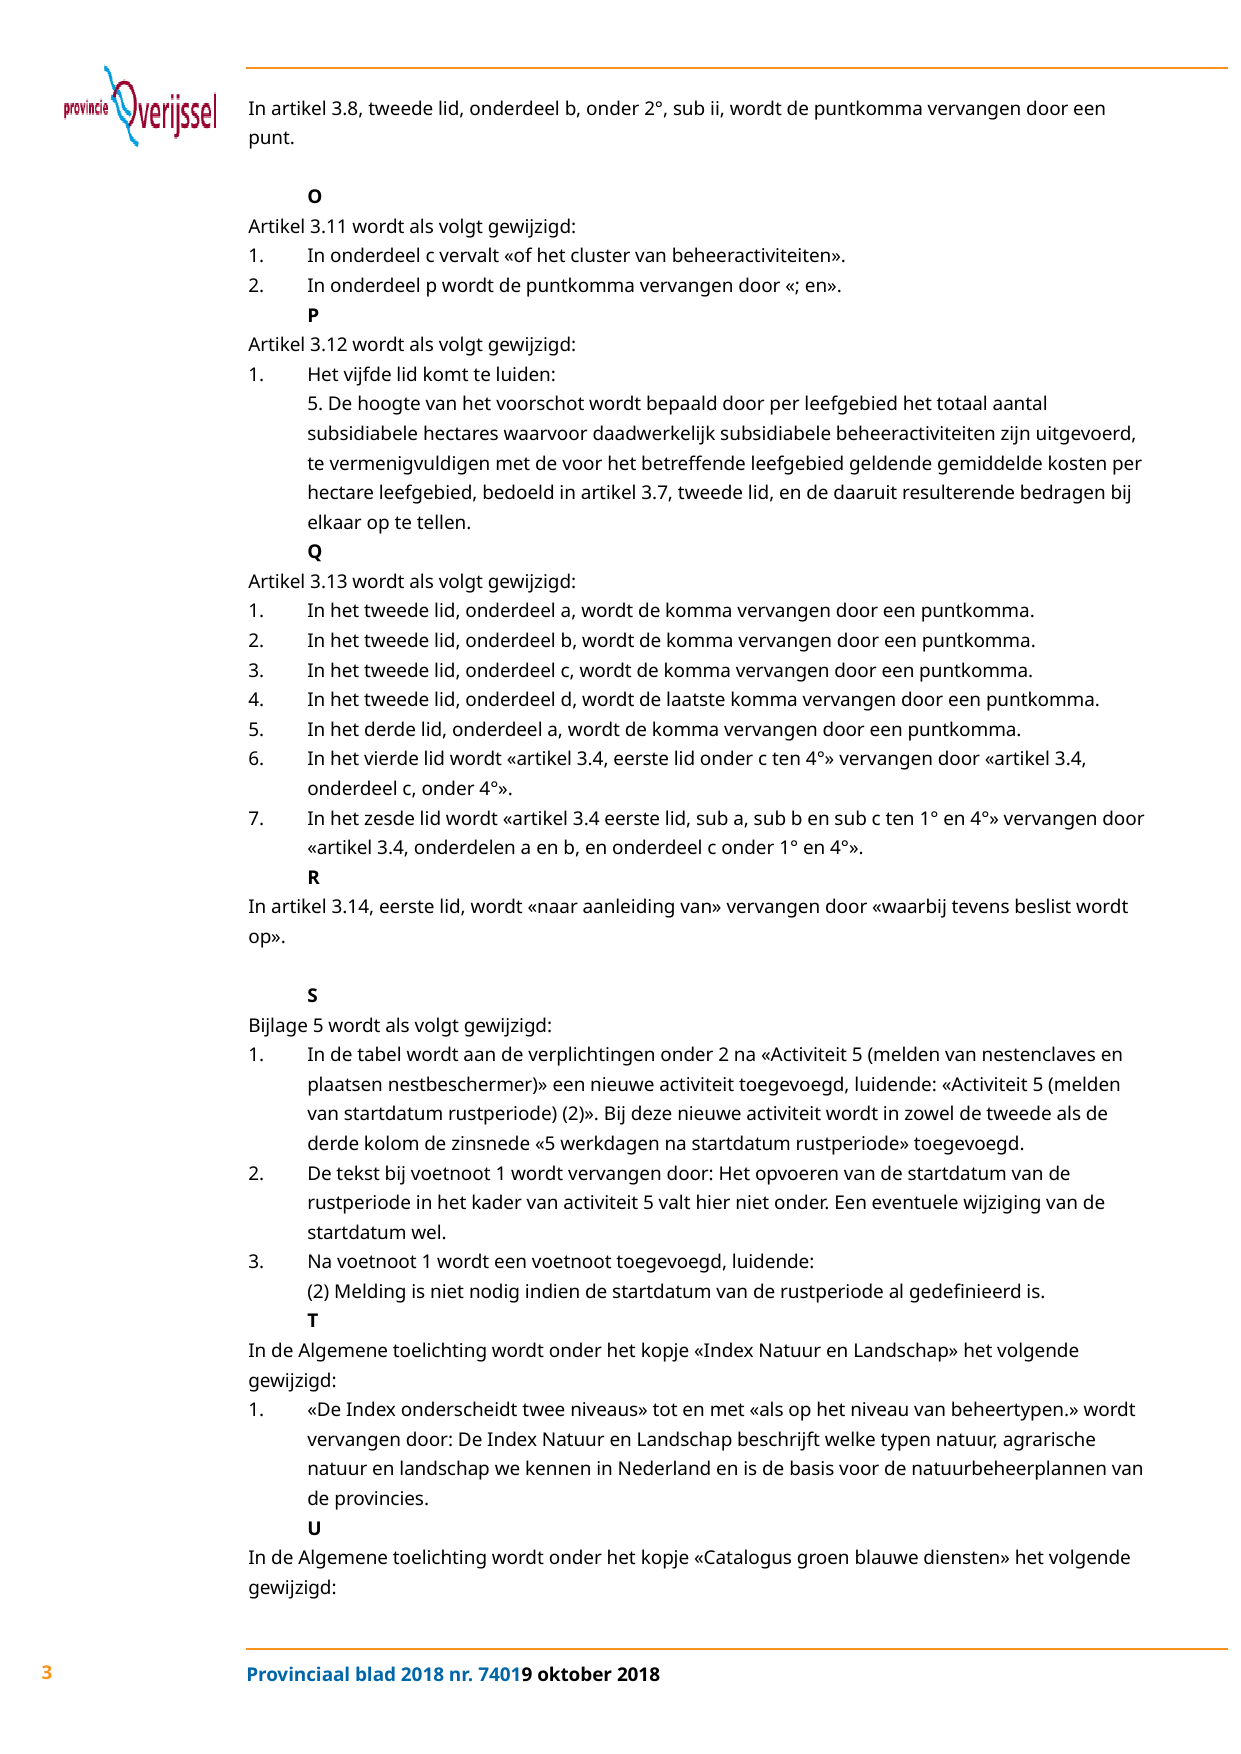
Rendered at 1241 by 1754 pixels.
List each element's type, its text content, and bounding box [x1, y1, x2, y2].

list In het zesde lid wordt «artikel 3.4 eerste lid, sub a, sub b en sub c ten 1° en 4°» vervangen door «artikel 3.4, onderdelen a en b, en onderdeel c onder 1° en 4°». [248, 805, 1152, 860]
list 5. De hoogte van het voorschot wordt bepaald door per leefgebied het totaal aantal subsidiabele hectares waarvoor daadwerkelijk subsidiabele beheeractiviteiten zijn uitgevoerd, te vermenigvuldigen met de voor het betreffende leefgebied geldende gemiddelde kosten per hectare leefgebied, bedoeld in artikel 3.7, tweede lid, en de daaruit resulterende bedragen bij elkaar op te tellen. [248, 391, 1152, 535]
list T [248, 1308, 1152, 1333]
list In het tweede lid, onderdeel d, wordt de laatste komma vervangen door een puntkomma. [248, 686, 1152, 712]
list In de tabel wordt aan de verplichtingen onder 2 na «Activiteit 5 (melden van nestenclaves en plaatsen nestbeschermer)» een nieuwe activiteit toegevoegd, luidende: «Activiteit 5 (melden van startdatum rustperiode) (2)». Bij deze nieuwe activiteit wordt in zowel de tweede als de derde kolom de zinsnede «5 werkdagen na startdatum rustperiode» toegevoegd. [248, 1041, 1152, 1156]
list Na voetnoot 1 wordt een voetnoot toegevoegd, luidende: [248, 1248, 1152, 1274]
list S [248, 982, 1152, 1008]
text Artikel 3.13 wordt als volgt gewijzigd: [248, 568, 1152, 594]
text In artikel 3.8, tweede lid, onderdeel b, onder 2°, sub ii, wordt de puntkomma vervangen door een punt. [248, 95, 1152, 150]
text In artikel 3.14, eerste lid, wordt «naar aanleiding van» vervangen door «waarbij tevens beslist wordt op». [248, 893, 1152, 949]
list Q [248, 538, 1152, 564]
list P [248, 302, 1152, 328]
list In het tweede lid, onderdeel c, wordt de komma vervangen door een puntkomma. [248, 657, 1152, 683]
list Het vijfde lid komt te luiden: [248, 361, 1152, 387]
list In het tweede lid, onderdeel b, wordt de komma vervangen door een puntkomma. [248, 627, 1152, 653]
list In het tweede lid, onderdeel a, wordt de komma vervangen door een puntkomma. [248, 598, 1152, 623]
text Artikel 3.12 wordt als volgt gewijzigd: [248, 331, 1152, 357]
list «De Index onderscheidt twee niveaus» tot en met «als op het niveau van beheertypen.» wordt vervangen door: De Index Natuur en Landschap beschrijft welke typen natuur, agrarische natuur en landschap we kennen in Nederland en is de basis voor de natuurbeheerplannen van de provincies. [248, 1396, 1152, 1511]
list De tekst bij voetnoot 1 wordt vervangen door: Het opvoeren van de startdatum van de rustperiode in het kader van activiteit 5 valt hier niet onder. Een eventuele wijziging van de startdatum wel. [248, 1160, 1152, 1245]
picture [41, 47, 231, 172]
text Bijlage 5 wordt als volgt gewijzigd: [248, 1012, 1152, 1038]
text In de Algemene toelichting wordt onder het kopje «Catalogus groen blauwe diensten» het volgende gewijzigd: [248, 1544, 1152, 1600]
text Artikel 3.11 wordt als volgt gewijzigd: [248, 213, 1152, 239]
list In onderdeel p wordt de puntkomma vervangen door «; en». [248, 272, 1152, 298]
list O [248, 183, 1152, 209]
text In de Algemene toelichting wordt onder het kopje «Index Natuur en Landschap» het volgende gewijzigd: [248, 1337, 1152, 1393]
list In onderdeel c vervalt «of het cluster van beheeractiviteiten». [248, 243, 1152, 268]
list (2) Melding is niet nodig indien de startdatum van de rustperiode al gedefinieerd is. [248, 1278, 1152, 1304]
list U [248, 1515, 1152, 1541]
list R [248, 864, 1152, 890]
list In het vierde lid wordt «artikel 3.4, eerste lid onder c ten 4°» vervangen door «artikel 3.4, onderdeel c, onder 4°». [248, 746, 1152, 801]
list In het derde lid, onderdeel a, wordt de komma vervangen door een puntkomma. [248, 716, 1152, 742]
